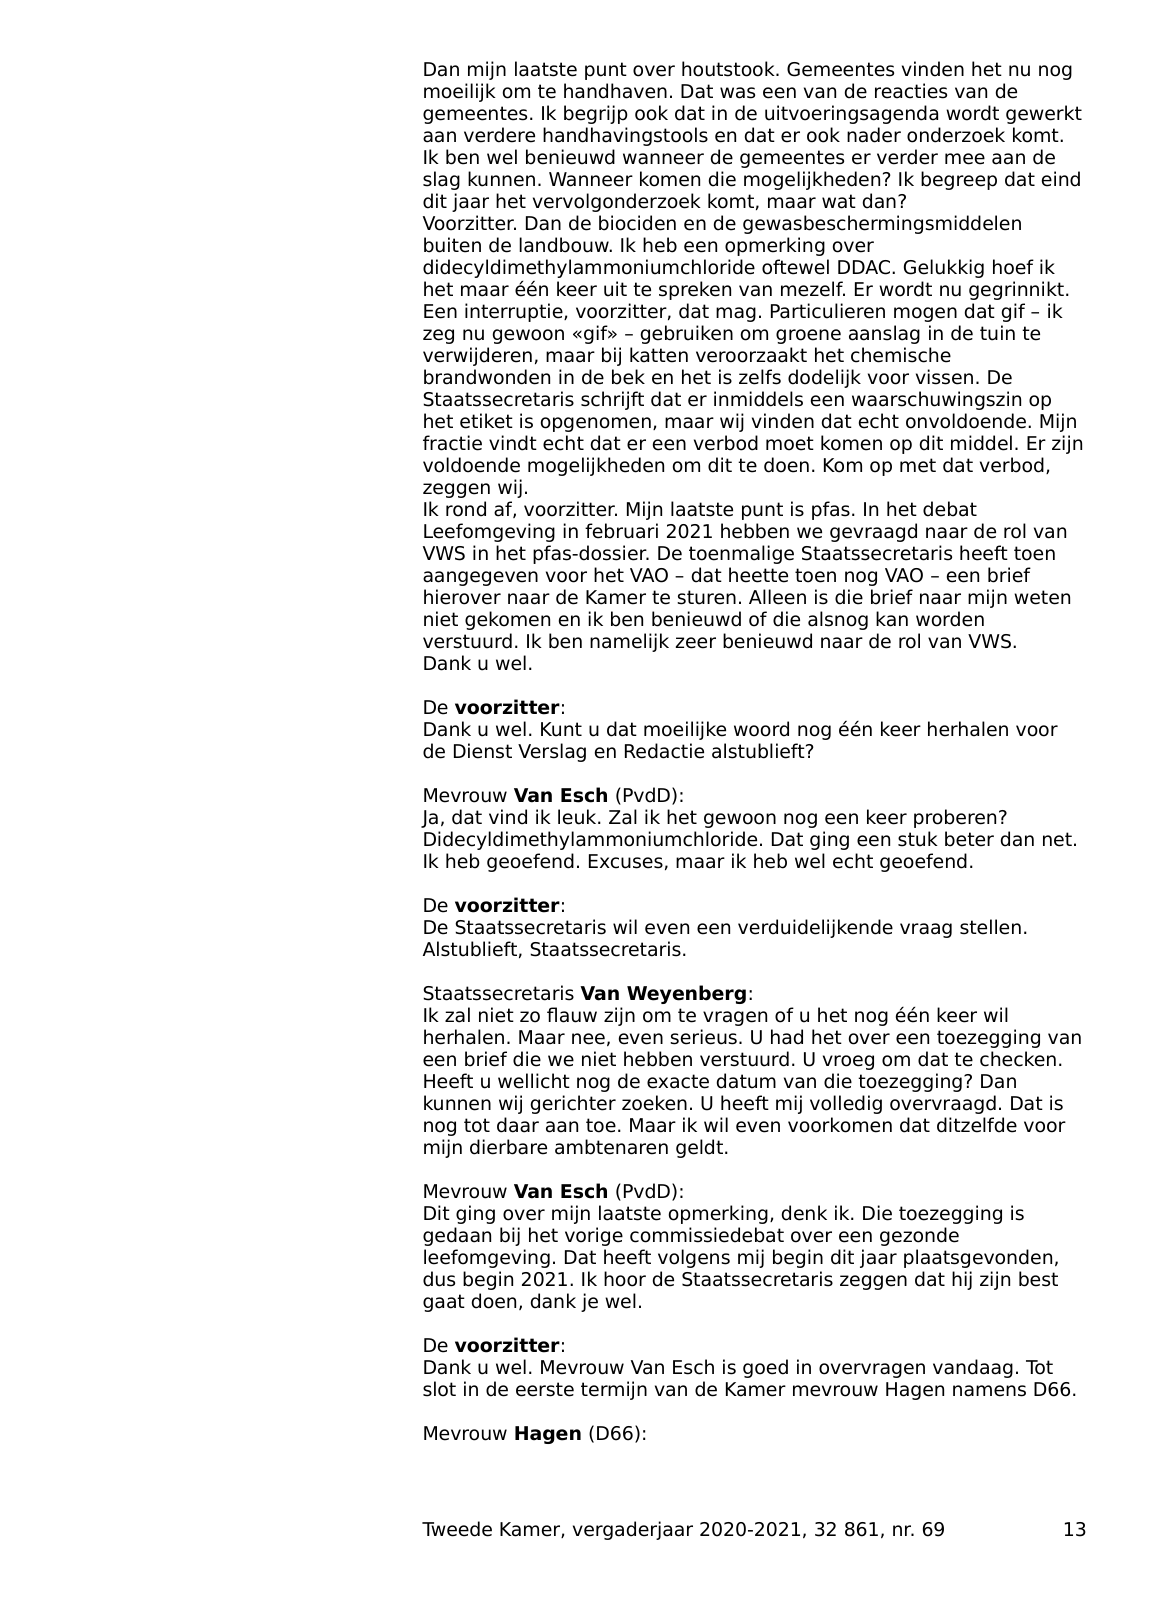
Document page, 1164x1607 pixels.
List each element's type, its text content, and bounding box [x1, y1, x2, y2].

text Mevrouw Van Esch (PvdD): [422, 785, 1087, 807]
text Dit ging over mijn laatste opmerking, denk ik. Die toezegging is gedaan bij het vorige commissiedebat over een gezonde leefomgeving. Dat heeft volgens mij begin dit jaar plaatsgevonden, dus begin 2021. Ik hoor de Staatssecretaris zeggen dat hij zijn best gaat doen, dank je wel. [422, 1203, 1087, 1313]
text Staatssecretaris Van Weyenberg: [422, 983, 1087, 1005]
text Dan mijn laatste punt over houtstook. Gemeentes vinden het nu nog moeilijk om te handhaven. Dat was een van de reacties van de gemeentes. Ik begrijp ook dat in de uitvoeringsagenda wordt gewerkt aan verdere handhavingstools en dat er ook nader onderzoek komt. Ik ben wel benieuwd wanneer de gemeentes er verder mee aan de slag kunnen. Wanneer komen die mogelijkheden? Ik begreep dat eind dit jaar het vervolgonderzoek komt, maar wat dan? [422, 59, 1087, 213]
text Dank u wel. Mevrouw Van Esch is goed in overvragen vandaag. Tot slot in de eerste termijn van de Kamer mevrouw Hagen namens D66. [422, 1357, 1087, 1401]
text Dank u wel. Kunt u dat moeilijke woord nog één keer herhalen voor de Dienst Verslag en Redactie alstublieft? [422, 719, 1087, 763]
text Ik zal niet zo flauw zijn om te vragen of u het nog één keer wil herhalen. Maar nee, even serieus. U had het over een toezegging van een brief die we niet hebben verstuurd. U vroeg om dat te checken. Heeft u wellicht nog de exacte datum van die toezegging? Dan kunnen wij gerichter zoeken. U heeft mij volledig overvraagd. Dat is nog tot daar aan toe. Maar ik wil even voorkomen dat ditzelfde voor mijn dierbare ambtenaren geldt. [422, 1005, 1087, 1159]
text Dank u wel. [422, 652, 1087, 674]
text Ja, dat vind ik leuk. Zal ik het gewoon nog een keer proberen? Didecyldimethylammoniumchloride. Dat ging een stuk beter dan net. Ik heb geoefend. Excuses, maar ik heb wel echt geoefend. [422, 807, 1087, 873]
text Mevrouw Hagen (D66): [422, 1423, 1087, 1445]
text De voorzitter: [422, 697, 1087, 719]
text De voorzitter: [422, 895, 1087, 917]
text Ik rond af, voorzitter. Mijn laatste punt is pfas. In het debat Leefomgeving in februari 2021 hebben we gevraagd naar de rol van VWS in het pfas-dossier. De toenmalige Staatssecretaris heeft toen aangegeven voor het VAO – dat heette toen nog VAO – een brief hierover naar de Kamer te sturen. Alleen is die brief naar mijn weten niet gekomen en ik ben benieuwd of die alsnog kan worden verstuurd. Ik ben namelijk zeer benieuwd naar de rol van VWS. [422, 499, 1087, 652]
text Mevrouw Van Esch (PvdD): [422, 1181, 1087, 1203]
text De Staatssecretaris wil even een verduidelijkende vraag stellen. Alstublieft, Staatssecretaris. [422, 917, 1087, 961]
text Voorzitter. Dan de biociden en de gewasbeschermingsmiddelen buiten de landbouw. Ik heb een opmerking over didecyldimethylammoniumchloride oftewel DDAC. Gelukkig hoef ik het maar één keer uit te spreken van mezelf. Er wordt nu gegrinnikt. Een interruptie, voorzitter, dat mag. Particulieren mogen dat gif – ik zeg nu gewoon «gif» – gebruiken om groene aanslag in de tuin te verwijderen, maar bij katten veroorzaakt het chemische brandwonden in de bek en het is zelfs dodelijk voor vissen. De Staatssecretaris schrijft dat er inmiddels een waarschuwingszin op het etiket is opgenomen, maar wij vinden dat echt onvoldoende. Mijn fractie vindt echt dat er een verbod moet komen op dit middel. Er zijn voldoende mogelijkheden om dit te doen. Kom op met dat verbod, zeggen wij. [422, 213, 1087, 499]
text De voorzitter: [422, 1335, 1087, 1357]
